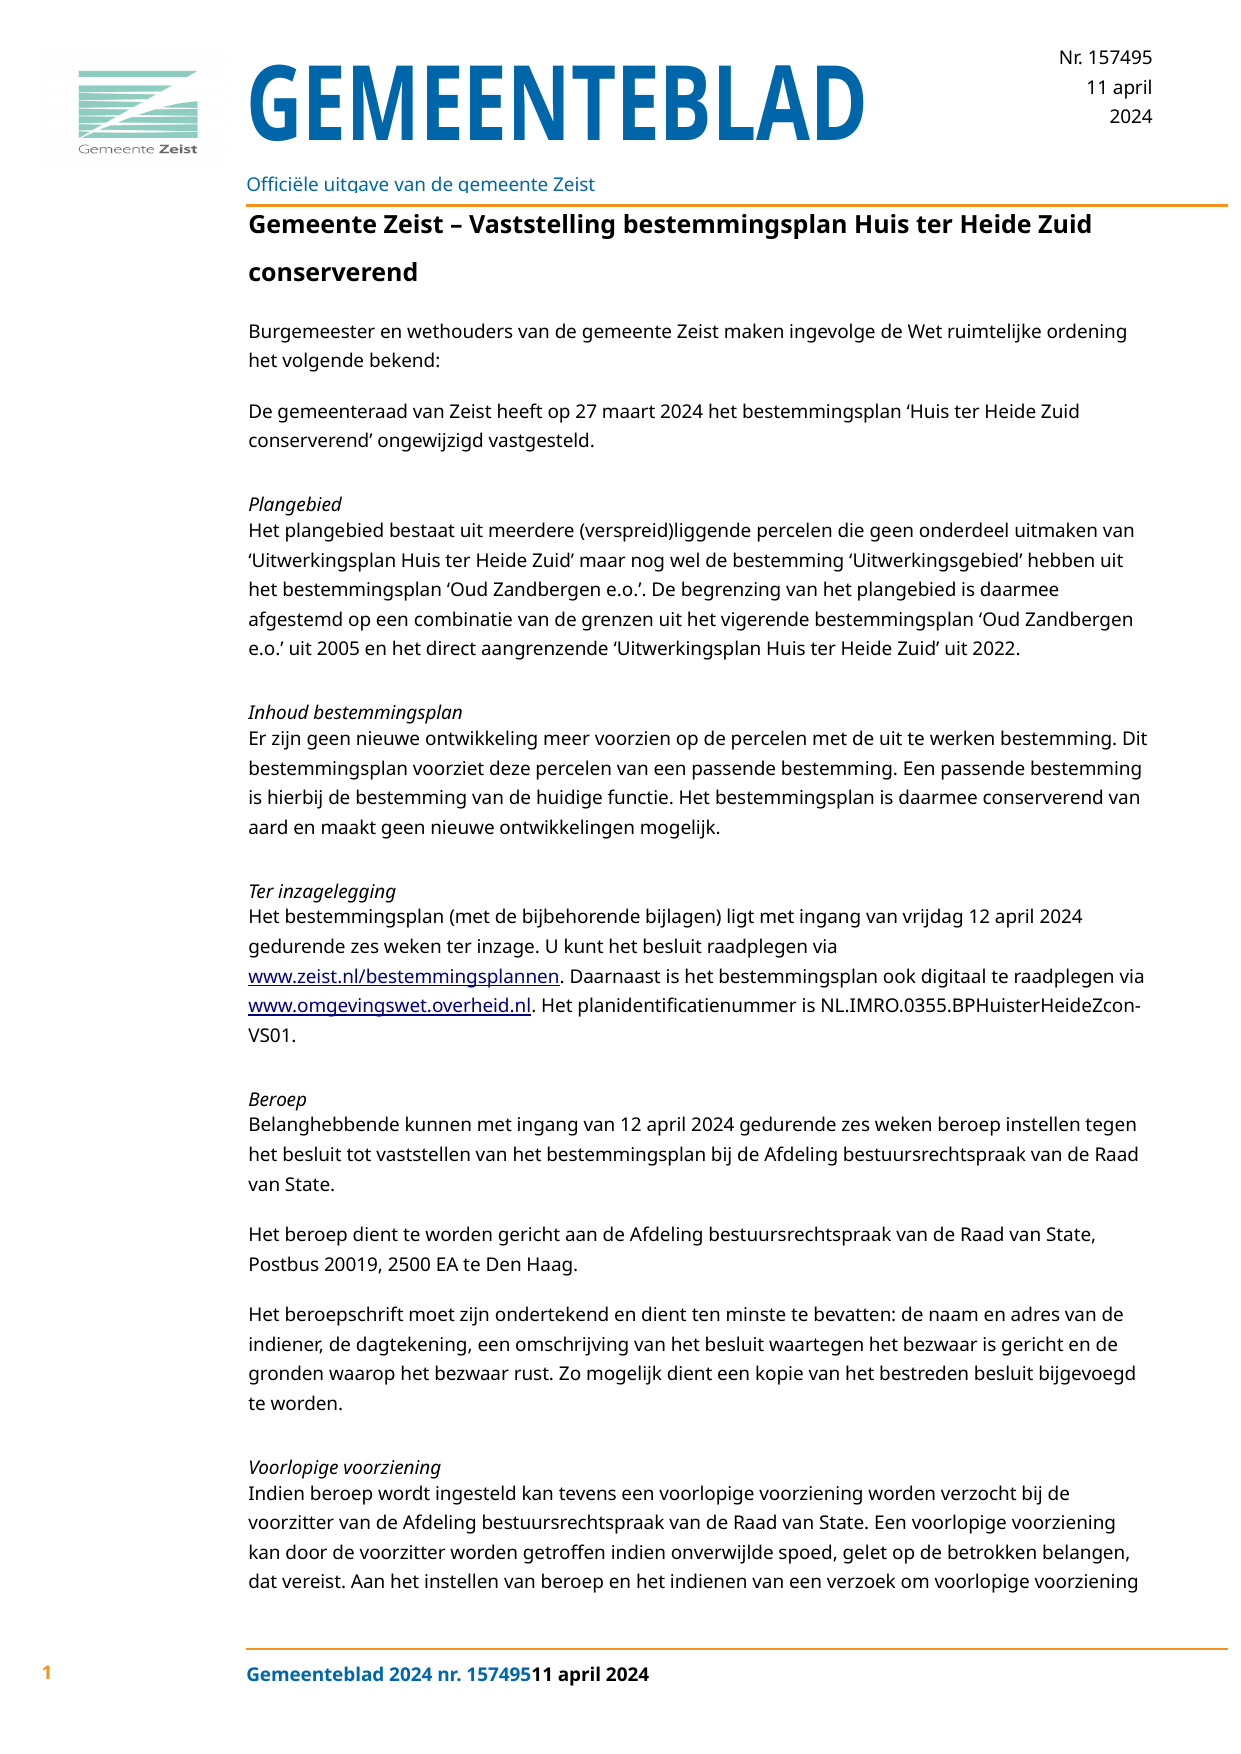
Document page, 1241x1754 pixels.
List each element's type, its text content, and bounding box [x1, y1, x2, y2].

text Het bestemmingsplan (met de bijbehorende bijlagen) ligt met ingang van vrijdag 12 april 2024 gedurende zes weken ter inzage. U kunt het besluit raadplegen via www.zeist.nl/bestemmingsplannen. Daarnaast is het bestemmingsplan ook digitaal te raadplegen via www.omgevingswet.overheid.nl. Het planidentificatienummer is NL.IMRO.0355.BPHuisterHeideZcon-VS01. [248, 904, 1152, 1048]
text Plangebied [248, 491, 1152, 517]
text De gemeenteraad van Zeist heeft op 27 maart 2024 het bestemmingsplan ‘Huis ter Heide Zuid conserverend’ ongewijzigd vastgesteld. [248, 398, 1152, 453]
text Burgemeester en wethouders van de gemeente Zeist maken ingevolge de Wet ruimtelijke ordening het volgende bekend: [248, 318, 1152, 373]
text Het beroep dient te worden gericht aan de Afdeling bestuursrechtspraak van de Raad van State, Postbus 20019, 2500 EA te Den Haag. [248, 1221, 1152, 1277]
text Belanghebbende kunnen met ingang van 12 april 2024 gedurende zes weken beroep instellen tegen het besluit tot vaststellen van het bestemmingsplan bij de Afdeling bestuursrechtspraak van de Raad van State. [248, 1112, 1152, 1197]
text Er zijn geen nieuwe ontwikkeling meer voorzien op de percelen met de uit te werken bestemming. Dit bestemmingsplan voorziet deze percelen van een passende bestemming. Een passende bestemming is hierbij de bestemming van de huidige functie. Het bestemmingsplan is daarmee conserverend van aard en maakt geen nieuwe ontwikkelingen mogelijk. [248, 725, 1152, 840]
text Gemeente Zeist – Vaststelling bestemmingsplan Huis ter Heide Zuid conserverend [248, 207, 1152, 288]
text Indien beroep wordt ingesteld kan tevens een voorlopige voorziening worden verzocht bij de voorzitter van de Afdeling bestuursrechtspraak van de Raad van State. Een voorlopige voorziening kan door de voorzitter worden getroffen indien onverwijlde spoed, gelet op de betrokken belangen, dat vereist. Aan het instellen van beroep en het indienen van een verzoek om voorlopige voorziening [248, 1480, 1152, 1594]
text Inhoud bestemmingsplan [248, 699, 1152, 725]
text Ter inzagelegging [248, 878, 1152, 904]
picture [41, 47, 231, 172]
text Beroep [248, 1086, 1152, 1112]
text Het beroepschrift moet zijn ondertekend en dient ten minste te bevatten: de naam en adres van de indiener, de dagtekening, een omschrijving van het besluit waartegen het bezwaar is gericht en de gronden waarop het bezwaar rust. Zo mogelijk dient een kopie van het bestreden besluit bijgevoegd te worden. [248, 1301, 1152, 1416]
text Het plangebied bestaat uit meerdere (verspreid)liggende percelen die geen onderdeel uitmaken van ‘Uitwerkingsplan Huis ter Heide Zuid’ maar nog wel de bestemming ‘Uitwerkingsgebied’ hebben uit het bestemmingsplan ‘Oud Zandbergen e.o.’. De begrenzing van het plangebied is daarmee afgestemd op een combinatie van de grenzen uit het vigerende bestemmingsplan ‘Oud Zandbergen e.o.’ uit 2005 en het direct aangrenzende ‘Uitwerkingsplan Huis ter Heide Zuid’ uit 2022. [248, 517, 1152, 661]
text Voorlopige voorziening [248, 1454, 1152, 1480]
